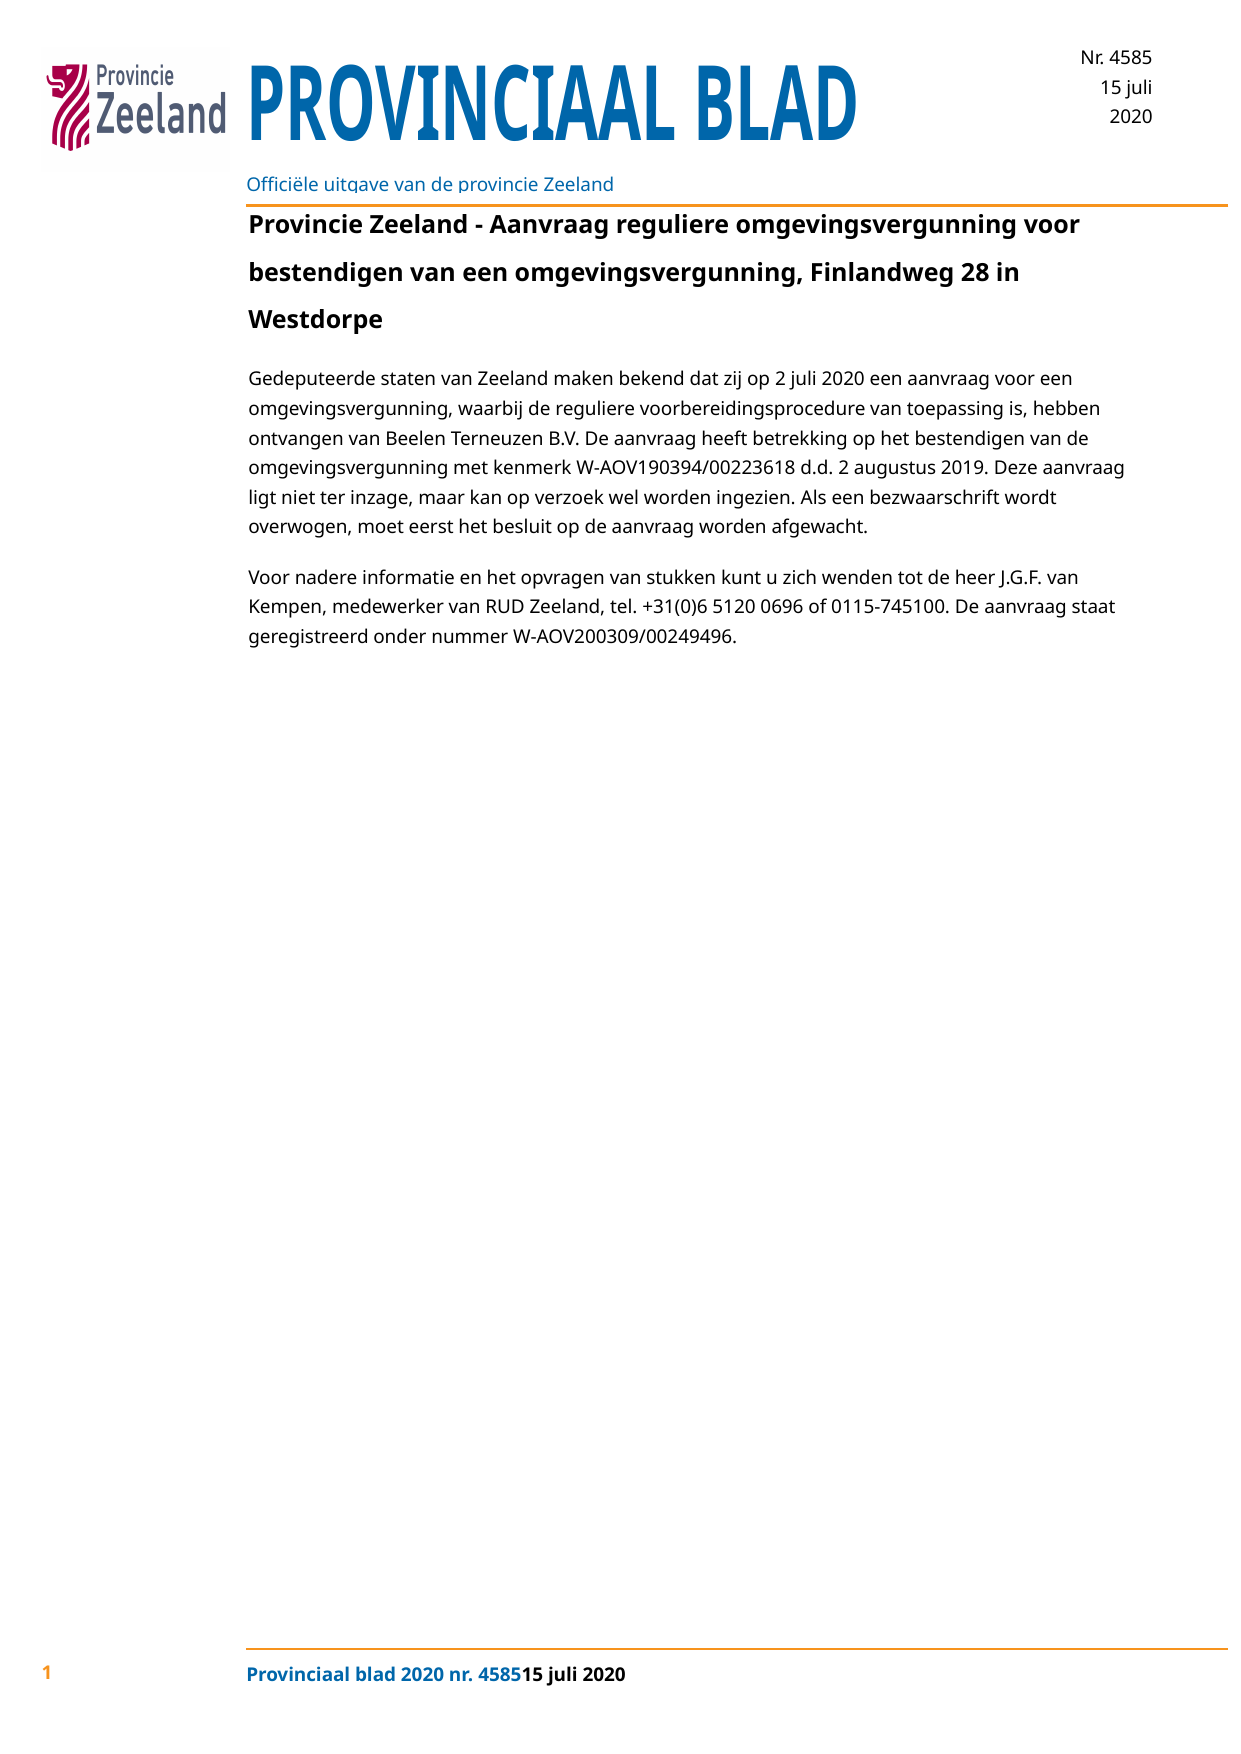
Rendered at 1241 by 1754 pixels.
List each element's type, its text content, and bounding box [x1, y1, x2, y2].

text Gedeputeerde staten van Zeeland maken bekend dat zij op 2 juli 2020 een aanvraag voor een omgevingsvergunning, waarbij de reguliere voorbereidingsprocedure van toepassing is, hebben ontvangen van Beelen Terneuzen B.V. De aanvraag heeft betrekking op het bestendigen van de omgevingsvergunning met kenmerk W-AOV190394/00223618 d.d. 2 augustus 2019. Deze aanvraag ligt niet ter inzage, maar kan op verzoek wel worden ingezien. Als een bezwaarschrift wordt overwogen, moet eerst het besluit op de aanvraag worden afgewacht. [248, 366, 1152, 539]
text Voor nadere informatie en het opvragen van stukken kunt u zich wenden tot de heer J.G.F. van Kempen, medewerker van RUD Zeeland, tel. +31(0)6 5120 0696 of 0115-745100. De aanvraag staat geregistreerd onder nummer W-AOV200309/00249496. [248, 564, 1152, 649]
picture [41, 47, 231, 172]
text Provincie Zeeland - Aanvraag reguliere omgevingsvergunning voor bestendigen van een omgevingsvergunning, Finlandweg 28 in Westdorpe [248, 207, 1152, 336]
